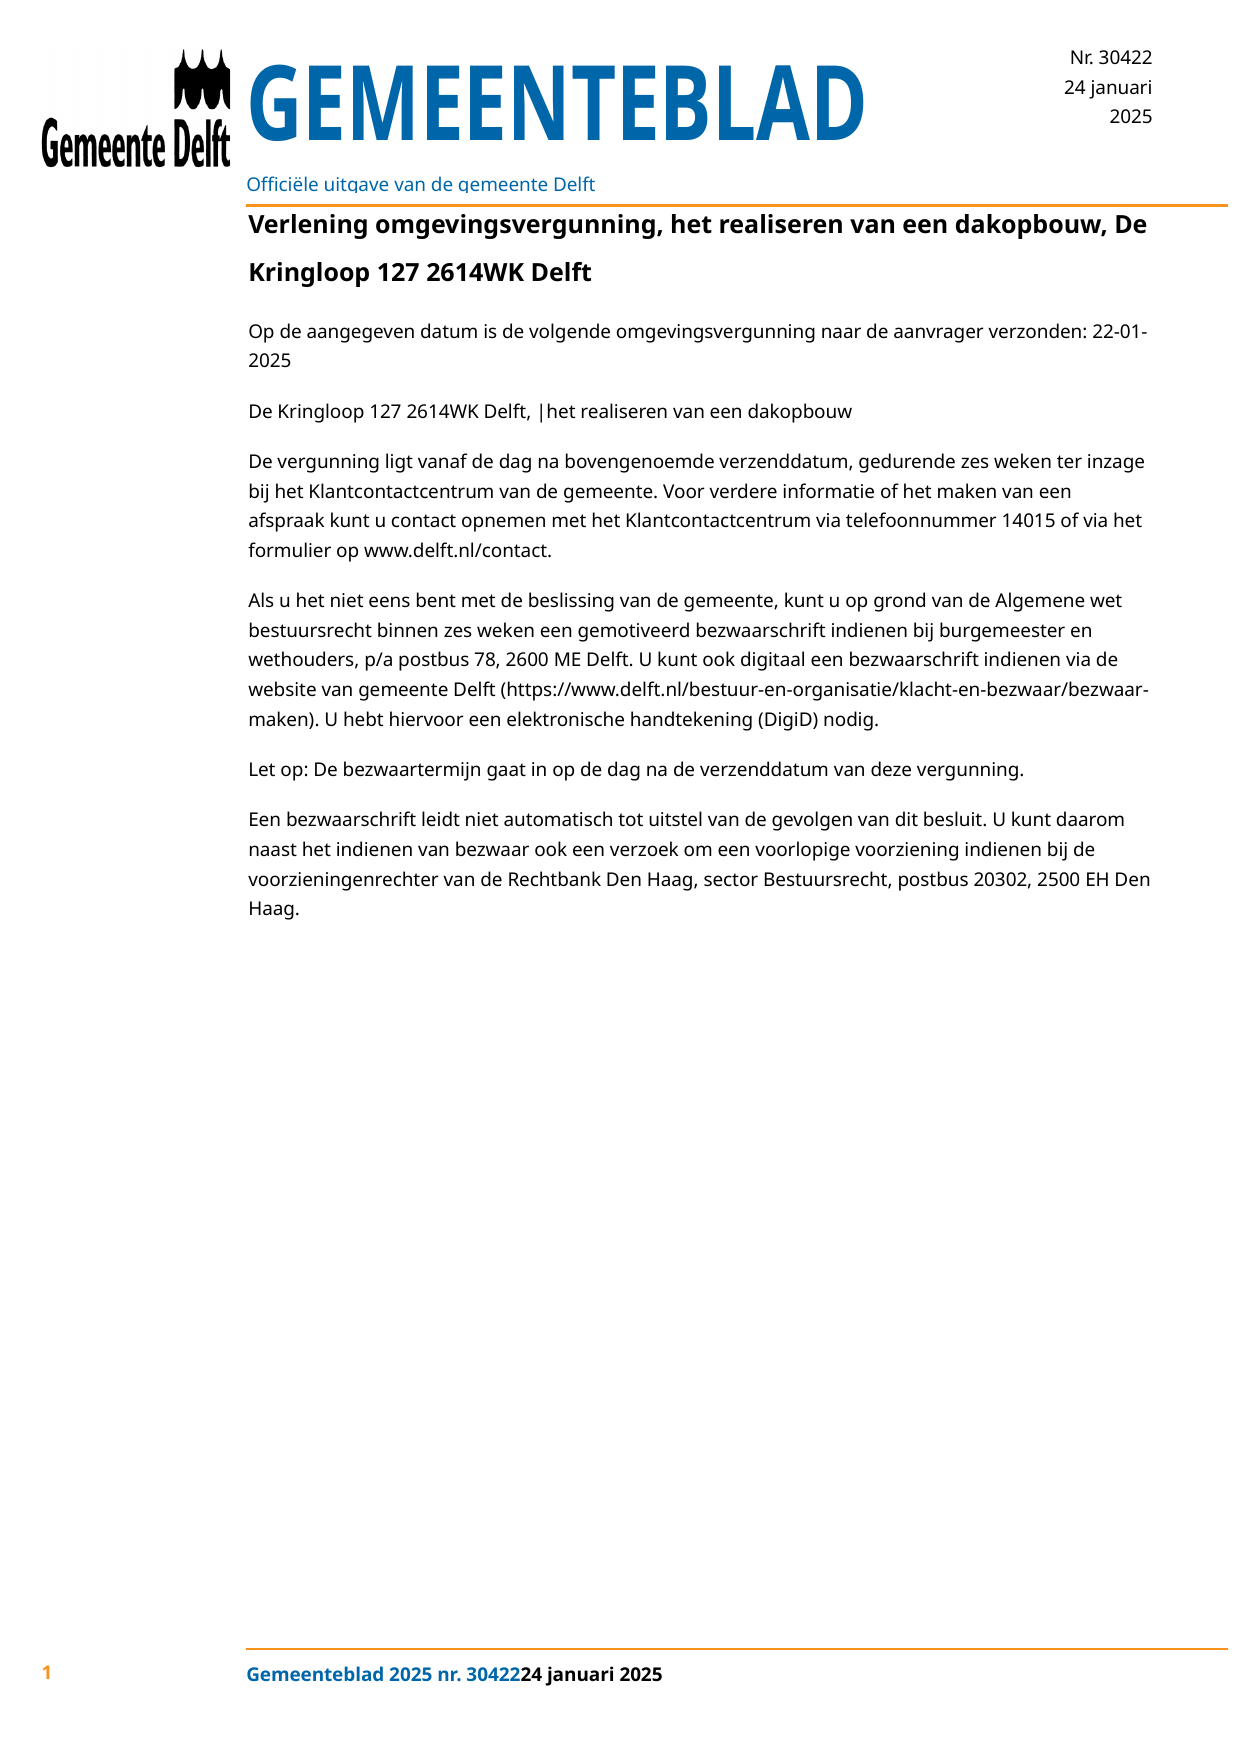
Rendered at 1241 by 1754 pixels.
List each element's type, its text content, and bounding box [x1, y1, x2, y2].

text De Kringloop 127 2614WK Delft, |het realiseren van een dakopbouw [248, 398, 1152, 424]
text Let op: De bezwaartermijn gaat in op de dag na de verzenddatum van deze vergunning. [248, 756, 1152, 782]
text Een bezwaarschrift leidt niet automatisch tot uitstel van de gevolgen van dit besluit. U kunt daarom naast het indienen van bezwaar ook een verzoek om een voorlopige voorziening indienen bij de voorzieningenrechter van de Rechtbank Den Haag, sector Bestuursrecht, postbus 20302, 2500 EH Den Haag. [248, 807, 1152, 921]
text De vergunning ligt vanaf de dag na bovengenoemde verzenddatum, gedurende zes weken ter inzage bij het Klantcontactcentrum van de gemeente. Voor verdere informatie of het maken van een afspraak kunt u contact opnemen met het Klantcontactcentrum via telefoonnummer 14015 of via het formulier op www.delft.nl/contact. [248, 448, 1152, 563]
text Als u het niet eens bent met de beslissing van de gemeente, kunt u op grond van de Algemene wet bestuursrecht binnen zes weken een gemotiveerd bezwaarschrift indienen bij burgemeester en wethouders, p/a postbus 78, 2600 ME Delft. U kunt ook digitaal een bezwaarschrift indienen via de website van gemeente Delft (https://www.delft.nl/bestuur-en-organisatie/klacht-en-bezwaar/bezwaar-maken). U hebt hiervoor een elektronische handtekening (DigiD) nodig. [248, 587, 1152, 732]
text Op de aangegeven datum is de volgende omgevingsvergunning naar de aanvrager verzonden: 22-01-2025 [248, 318, 1152, 373]
picture [41, 47, 231, 172]
text Verlening omgevingsvergunning, het realiseren van een dakopbouw, De Kringloop 127 2614WK Delft [248, 207, 1152, 288]
